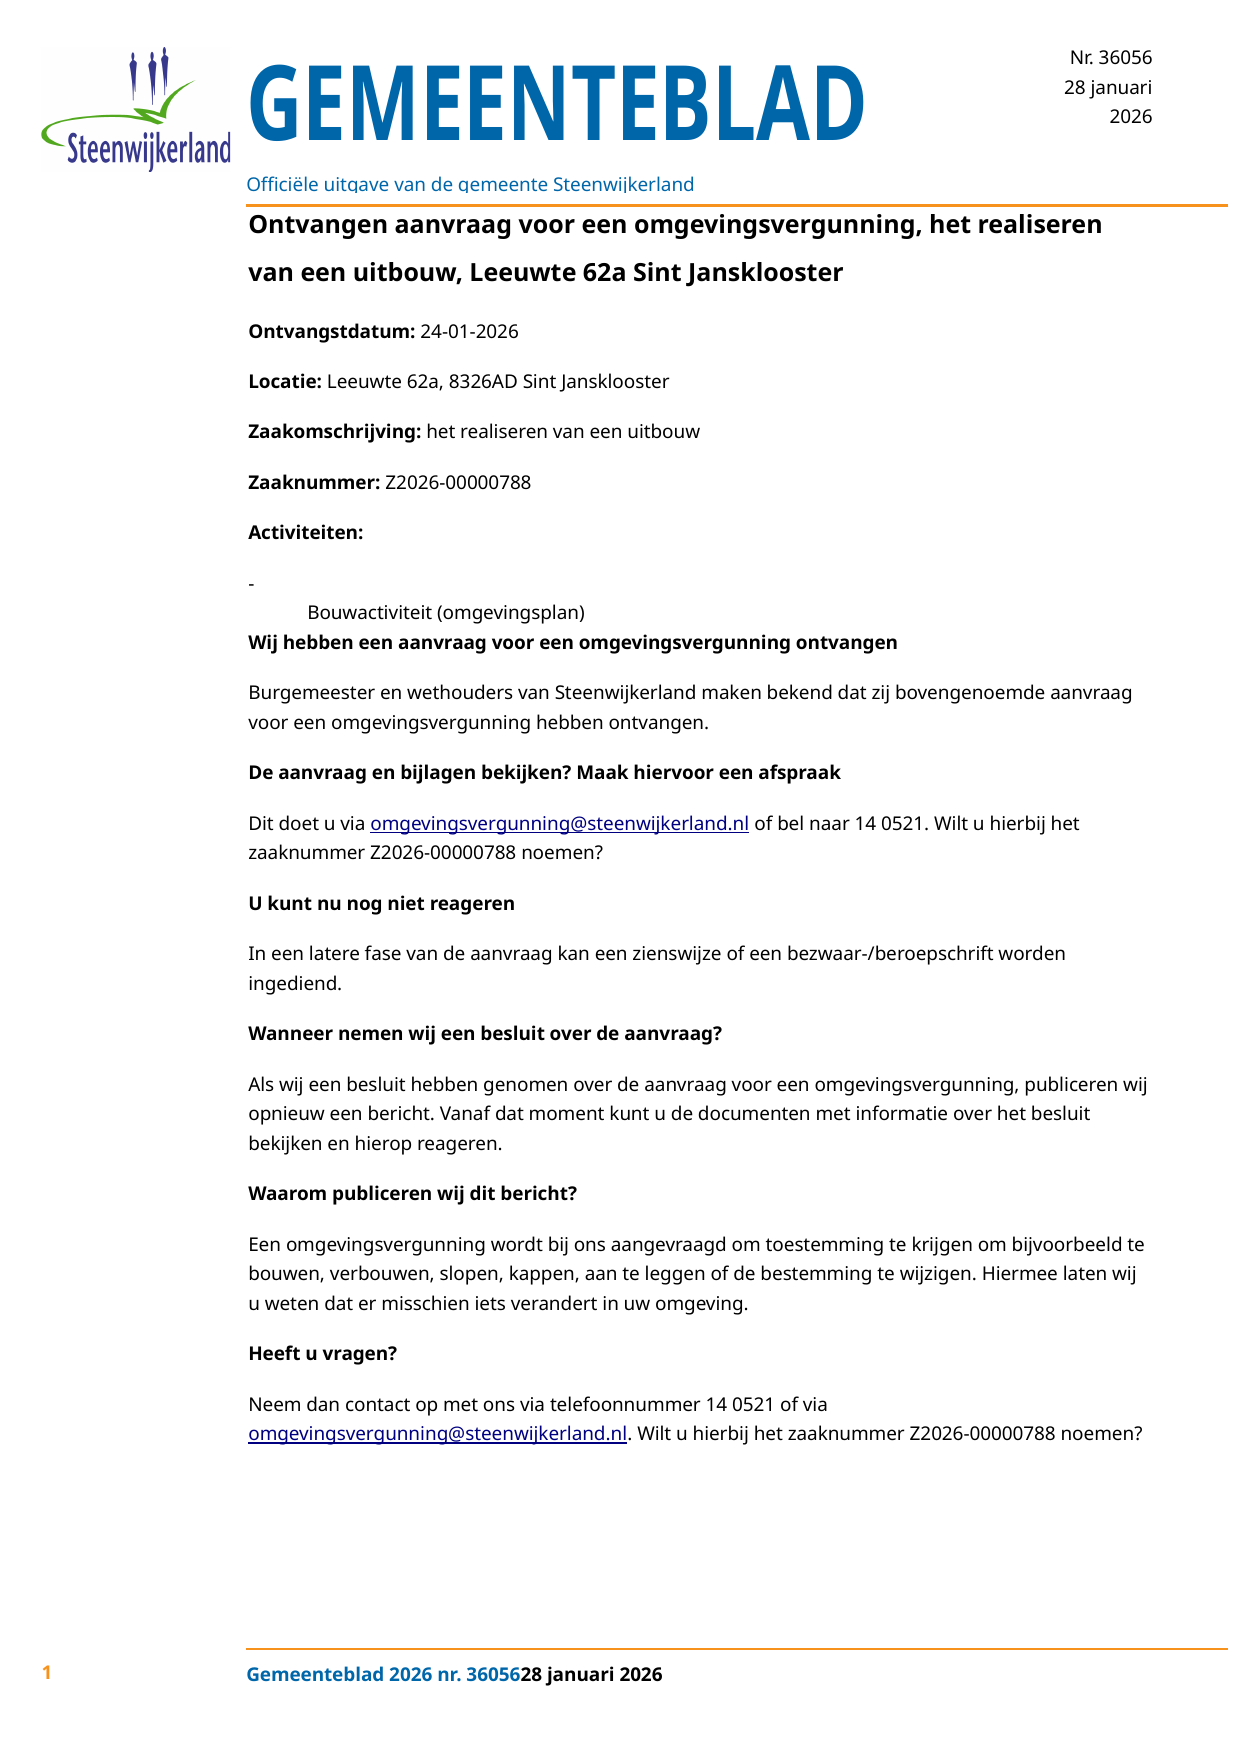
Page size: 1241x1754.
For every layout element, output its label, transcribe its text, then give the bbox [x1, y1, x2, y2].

text Ontvangen aanvraag voor een omgevingsvergunning, het realiseren van een uitbouw, Leeuwte 62a Sint Jansklooster [248, 207, 1152, 288]
text Ontvangstdatum: 24-01-2026 [248, 318, 1152, 344]
text Als wij een besluit hebben genomen over de aanvraag voor een omgevingsvergunning, publiceren wij opnieuw een bericht. Vanaf dat moment kunt u de documenten met informatie over het besluit bekijken en hierop reageren. [248, 1071, 1152, 1156]
text In een latere fase van de aanvraag kan een zienswijze of een bezwaar-/beroepschrift worden ingediend. [248, 940, 1152, 996]
text Dit doet u via omgevingsvergunning@steenwijkerland.nl of bel naar 14 0521. Wilt u hierbij het zaaknummer Z2026-00000788 noemen? [248, 810, 1152, 865]
text Heeft u vragen? [248, 1340, 1152, 1366]
text Een omgevingsvergunning wordt bij ons aangevraagd om toestemming te krijgen om bijvoorbeeld te bouwen, verbouwen, slopen, kappen, aan te leggen of de bestemming te wijzigen. Hiermee laten wij u weten dat er misschien iets verandert in uw omgeving. [248, 1231, 1152, 1316]
text Activiteiten: [248, 519, 1152, 545]
text Burgemeester en wethouders van Steenwijkerland maken bekend dat zij bovengenoemde aanvraag voor een omgevingsvergunning hebben ontvangen. [248, 679, 1152, 735]
text De aanvraag en bijlagen bekijken? Maak hiervoor een afspraak [248, 759, 1152, 785]
text Zaakomschrijving: het realiseren van een uitbouw [248, 419, 1152, 444]
text Zaaknummer: Z2026-00000788 [248, 469, 1152, 495]
text Wanneer nemen wij een besluit over de aanvraag? [248, 1020, 1152, 1046]
text Waarom publiceren wij dit bericht? [248, 1180, 1152, 1206]
text Wij hebben een aanvraag voor een omgevingsvergunning ontvangen [248, 629, 1152, 655]
text Locatie: Leeuwte 62a, 8326AD Sint Jansklooster [248, 368, 1152, 394]
text U kunt nu nog niet reageren [248, 890, 1152, 916]
list Bouwactiviteit (omgevingsplan) [248, 599, 1152, 625]
picture [41, 47, 231, 172]
text Neem dan contact op met ons via telefoonnummer 14 0521 of via omgevingsvergunning@steenwijkerland.nl. Wilt u hierbij het zaaknummer Z2026-00000788 noemen? [248, 1391, 1152, 1446]
